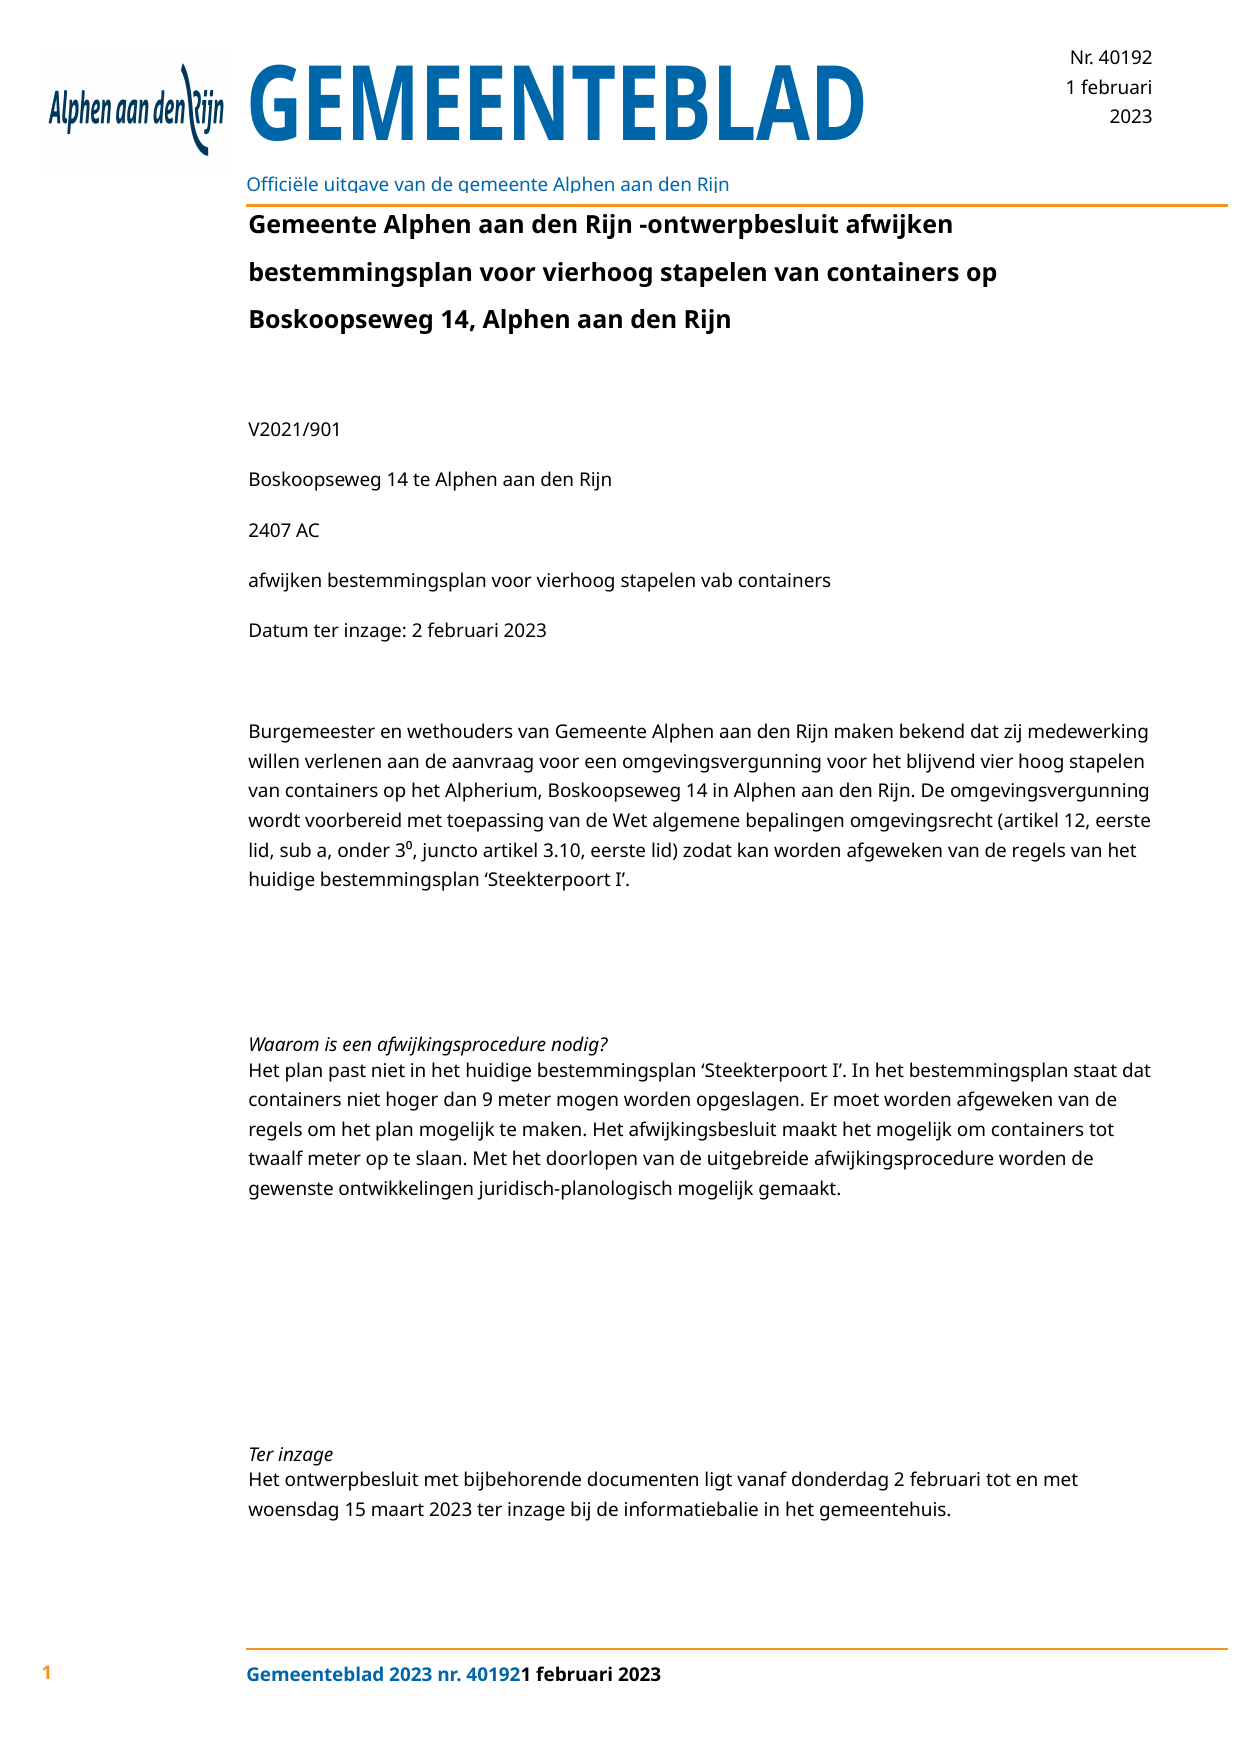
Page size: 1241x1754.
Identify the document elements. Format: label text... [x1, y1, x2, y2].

text V2021/901 [248, 416, 1152, 442]
text afwijken bestemmingsplan voor vierhoog stapelen vab containers [248, 567, 1152, 593]
text Datum ter inzage: 2 februari 2023 [248, 618, 1152, 643]
text Gemeente Alphen aan den Rijn -ontwerpbesluit afwijken bestemmingsplan voor vierhoog stapelen van containers op Boskoopseweg 14, Alphen aan den Rijn [248, 207, 1152, 336]
text Het ontwerpbesluit met bijbehorende documenten ligt vanaf donderdag 2 februari tot en met woensdag 15 maart 2023 ter inzage bij de informatiebalie in het gemeentehuis. [248, 1467, 1152, 1522]
text Boskoopseweg 14 te Alphen aan den Rijn [248, 466, 1152, 492]
text Waarom is een afwijkingsprocedure nodig? [248, 1031, 1152, 1057]
picture [41, 47, 231, 172]
text 2407 AC [248, 517, 1152, 542]
text Ter inzage [248, 1441, 1152, 1467]
text Het plan past niet in het huidige bestemmingsplan ‘Steekterpoort I’. In het bestemmingsplan staat dat containers niet hoger dan 9 meter mogen worden opgeslagen. Er moet worden afgeweken van de regels om het plan mogelijk te maken. Het afwijkingsbesluit maakt het mogelijk om containers tot twaalf meter op te slaan. Met het doorlopen van de uitgebreide afwijkingsprocedure worden de gewenste ontwikkelingen juridisch-planologisch mogelijk gemaakt. [248, 1057, 1152, 1201]
text Burgemeester en wethouders van Gemeente Alphen aan den Rijn maken bekend dat zij medewerking willen verlenen aan de aanvraag voor een omgevingsvergunning voor het blijvend vier hoog stapelen van containers op het Alpherium, Boskoopseweg 14 in Alphen aan den Rijn. De omgevingsvergunning wordt voorbereid met toepassing van de Wet algemene bepalingen omgevingsrecht (artikel 12, eerste lid, sub a, onder 3⁰, juncto artikel 3.10, eerste lid) zodat kan worden afgeweken van de regels van het huidige bestemmingsplan ‘Steekterpoort I’. [248, 718, 1152, 892]
